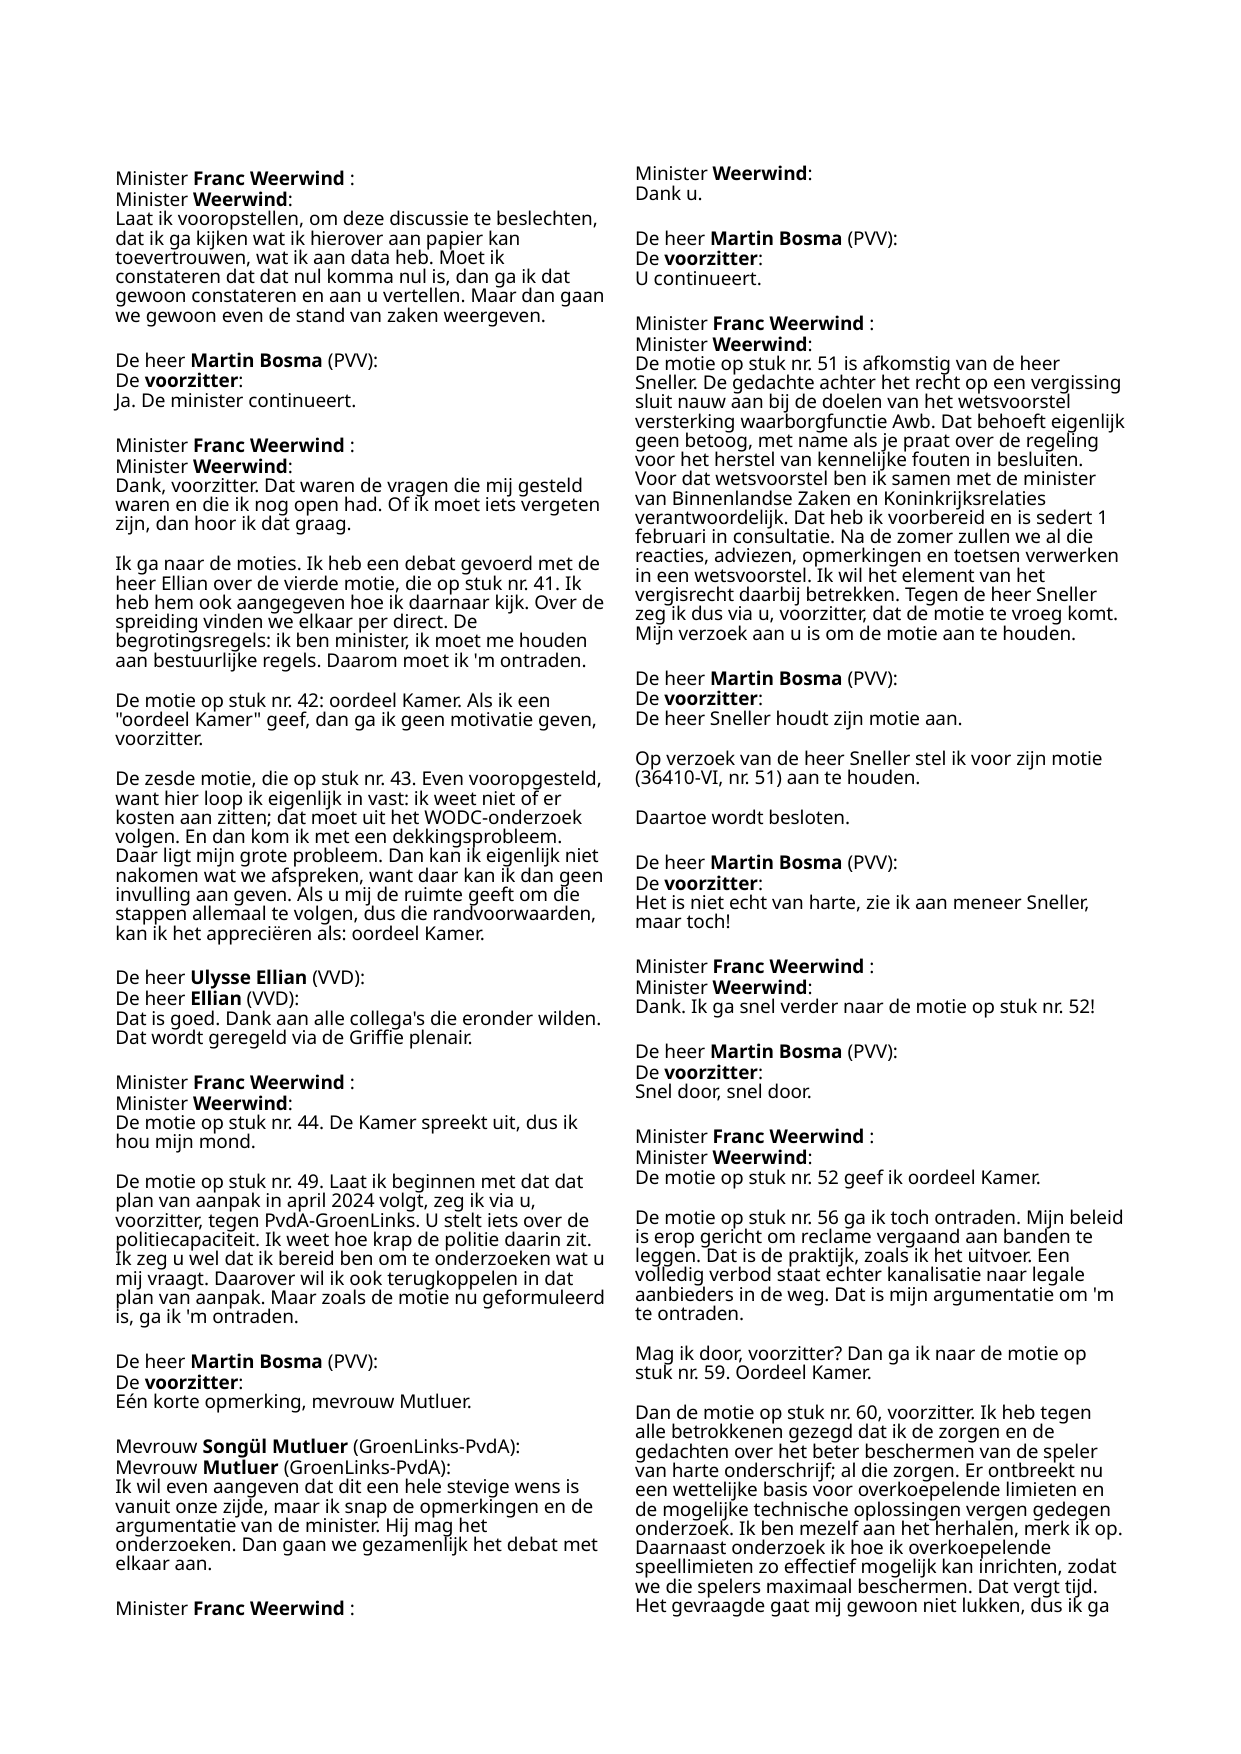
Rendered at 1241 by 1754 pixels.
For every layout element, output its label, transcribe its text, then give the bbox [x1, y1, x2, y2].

text Minister Franc Weerwind : [635, 953, 1125, 979]
text Minister Weerwind: [115, 1095, 605, 1114]
text De motie op stuk nr. 42: oordeel Kamer. Als ik een "oordeel Kamer" geef, dan ga ik geen motivatie geven, voorzitter. [115, 692, 605, 749]
text Minister Franc Weerwind : [635, 1124, 1125, 1149]
text Minister Weerwind: [635, 1149, 1125, 1169]
text De heer Martin Bosma (PVV): [115, 1348, 605, 1374]
text De heer Ulysse Ellian (VVD): [115, 964, 605, 990]
text Minister Franc Weerwind : [115, 1069, 605, 1095]
text Dank u. [635, 184, 1125, 204]
text Dank. Ik ga snel verder naar de motie op stuk nr. 52! [635, 998, 1125, 1018]
text Laat ik vooropstellen, om deze discussie te beslechten, dat ik ga kijken wat ik hierover aan papier kan toevertrouwen, wat ik aan data heb. Moet ik constateren dat dat nul komma nul is, dan ga ik dat gewoon constateren en aan u vertellen. Maar dan gaan we gewoon even de stand van zaken weergeven. [115, 210, 605, 326]
text Mag ik door, voorzitter? Dan ga ik naar de motie op stuk nr. 59. Oordeel Kamer. [635, 1345, 1125, 1383]
text De voorzitter: [635, 875, 1125, 894]
text Minister Franc Weerwind : [115, 1596, 605, 1621]
text Minister Weerwind: [635, 165, 1125, 184]
text De voorzitter: [635, 690, 1125, 710]
text Minister Weerwind: [115, 458, 605, 477]
text De heer Martin Bosma (PVV): [115, 347, 605, 372]
text Het is niet echt van harte, zie ik aan meneer Sneller, maar toch! [635, 894, 1125, 933]
text Minister Franc Weerwind : [635, 310, 1125, 336]
text De heer Martin Bosma (PVV): [635, 1038, 1125, 1064]
text Dat is goed. Dank aan alle collega's die eronder wilden. Dat wordt geregeld via de Griffie plenair. [115, 1009, 605, 1048]
text Ik ga naar de moties. Ik heb een debat gevoerd met de heer Ellian over de vierde motie, die op stuk nr. 41. Ik heb hem ook aangegeven hoe ik daarnaar kijk. Over de spreiding vinden we elkaar per direct. De begrotingsregels: ik ben minister, ik moet me houden aan bestuurlijke regels. Daarom moet ik 'm ontraden. [115, 555, 605, 671]
text De zesde motie, die op stuk nr. 43. Even vooropgesteld, want hier loop ik eigenlijk in vast: ik weet niet of er kosten aan zitten; dat moet uit het WODC-onderzoek volgen. En dan kom ik met een dekkingsprobleem. Daar ligt mijn grote probleem. Dan kan ik eigenlijk niet nakomen wat we afspreken, want daar kan ik dan geen invulling aan geven. Als u mij de ruimte geeft om die stappen allemaal te volgen, dus die randvoorwaarden, kan ik het appreciëren als: oordeel Kamer. [115, 770, 605, 944]
text De motie op stuk nr. 49. Laat ik beginnen met dat dat plan van aanpak in april 2024 volgt, zeg ik via u, voorzitter, tegen PvdA-GroenLinks. U stelt iets over de politiecapaciteit. Ik weet hoe krap de politie daarin zit. Ik zeg u wel dat ik bereid ben om te onderzoeken wat u mij vraagt. Daarover wil ik ook terugkoppelen in dat plan van aanpak. Maar zoals de motie nu geformuleerd is, ga ik 'm ontraden. [115, 1173, 605, 1327]
text Minister Weerwind: [115, 191, 605, 210]
text Mevrouw Songül Mutluer (GroenLinks-PvdA): [115, 1433, 605, 1459]
text De motie op stuk nr. 52 geef ik oordeel Kamer. [635, 1169, 1125, 1188]
text Daartoe wordt besloten. [635, 809, 1125, 828]
text Ik wil even aangeven dat dit een hele stevige wens is vanuit onze zijde, maar ik snap de opmerkingen en de argumentatie van de minister. Hij mag het onderzoeken. Dan gaan we gezamenlijk het debat met elkaar aan. [115, 1478, 605, 1575]
text Minister Franc Weerwind : [115, 432, 605, 458]
text De voorzitter: [115, 1374, 605, 1393]
text Ja. De minister continueert. [115, 392, 605, 411]
text Eén korte opmerking, mevrouw Mutluer. [115, 1393, 605, 1412]
text De motie op stuk nr. 56 ga ik toch ontraden. Mijn beleid is erop gericht om reclame vergaand aan banden te leggen. Dat is de praktijk, zoals ik het uitvoer. Een volledig verbod staat echter kanalisatie naar legale aanbieders in de weg. Dat is mijn argumentatie om 'm te ontraden. [635, 1209, 1125, 1324]
text Dank, voorzitter. Dat waren de vragen die mij gesteld waren en die ik nog open had. Of ik moet iets vergeten zijn, dan hoor ik dat graag. [115, 477, 605, 535]
text Op verzoek van de heer Sneller stel ik voor zijn motie (36410-VI, nr. 51) aan te houden. [635, 750, 1125, 788]
text Dan de motie op stuk nr. 60, voorzitter. Ik heb tegen alle betrokkenen gezegd dat ik de zorgen en de gedachten over het beter beschermen van de speler van harte onderschrijf; al die zorgen. Er ontbreekt nu een wettelijke basis voor overkoepelende limieten en de mogelijke technische oplossingen vergen gedegen onderzoek. Ik ben mezelf aan het herhalen, merk ik op. Daarnaast onderzoek ik hoe ik overkoepelende speellimieten zo effectief mogelijk kan inrichten, zodat we die spelers maximaal beschermen. Dat vergt tijd. Het gevraagde gaat mij gewoon niet lukken, dus ik ga [635, 1404, 1125, 1616]
text De motie op stuk nr. 51 is afkomstig van de heer Sneller. De gedachte achter het recht op een vergissing sluit nauw aan bij de doelen van het wetsvoorstel versterking waarborgfunctie Awb. Dat behoeft eigenlijk geen betoog, met name als je praat over de regeling voor het herstel van kennelijke fouten in besluiten. Voor dat wetsvoorstel ben ik samen met de minister van Binnenlandse Zaken en Koninkrijksrelaties verantwoordelijk. Dat heb ik voorbereid en is sedert 1 februari in consultatie. Na de zomer zullen we al die reacties, adviezen, opmerkingen en toetsen verwerken in een wetsvoorstel. Ik wil het element van het vergisrecht daarbij betrekken. Tegen de heer Sneller zeg ik dus via u, voorzitter, dat de motie te vroeg komt. Mijn verzoek aan u is om de motie aan te houden. [635, 355, 1125, 644]
text De heer Sneller houdt zijn motie aan. [635, 710, 1125, 729]
text De voorzitter: [635, 1064, 1125, 1083]
text Minister Franc Weerwind : [115, 165, 605, 191]
text De voorzitter: [115, 372, 605, 392]
text De heer Martin Bosma (PVV): [635, 225, 1125, 250]
text De heer Ellian (VVD): [115, 990, 605, 1009]
text Snel door, snel door. [635, 1083, 1125, 1103]
text Minister Weerwind: [635, 979, 1125, 998]
text De heer Martin Bosma (PVV): [635, 849, 1125, 875]
text De voorzitter: [635, 250, 1125, 270]
text Minister Weerwind: [635, 336, 1125, 355]
text U continueert. [635, 270, 1125, 289]
text De heer Martin Bosma (PVV): [635, 665, 1125, 690]
text Mevrouw Mutluer (GroenLinks-PvdA): [115, 1459, 605, 1478]
text De motie op stuk nr. 44. De Kamer spreekt uit, dus ik hou mijn mond. [115, 1114, 605, 1152]
